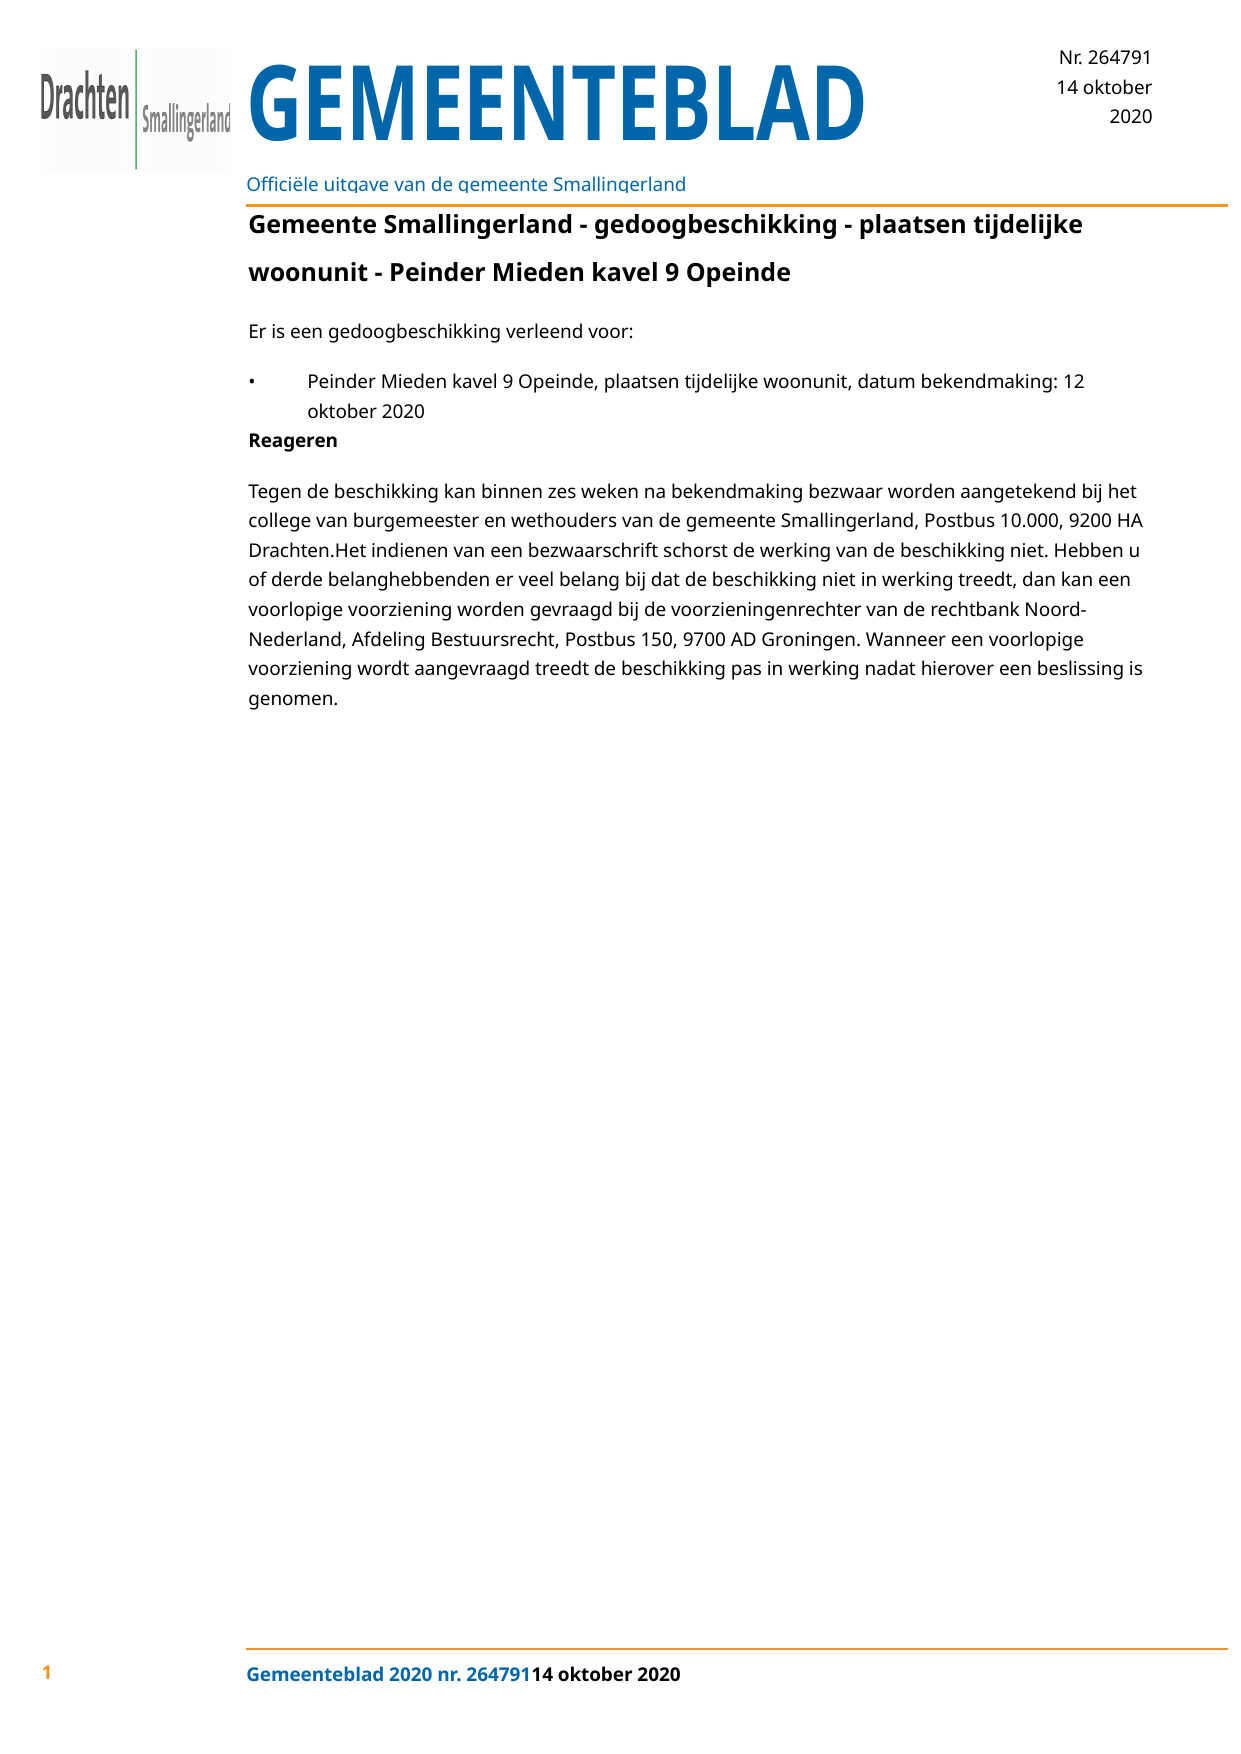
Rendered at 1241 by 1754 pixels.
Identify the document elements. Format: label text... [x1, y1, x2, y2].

text Gemeente Smallingerland - gedoogbeschikking - plaatsen tijdelijke woonunit - Peinder Mieden kavel 9 Opeinde [248, 207, 1152, 288]
picture [41, 47, 231, 172]
text Tegen de beschikking kan binnen zes weken na bekendmaking bezwaar worden aangetekend bij het college van burgemeester en wethouders van de gemeente Smallingerland, Postbus 10.000, 9200 HA Drachten.Het indienen van een bezwaarschrift schorst de werking van de beschikking niet. Hebben u of derde belanghebbenden er veel belang bij dat de beschikking niet in werking treedt, dan kan een voorlopige voorziening worden gevraagd bij de voorzieningenrechter van de rechtbank Noord-Nederland, Afdeling Bestuursrecht, Postbus 150, 9700 AD Groningen. Wanneer een voorlopige voorziening wordt aangevraagd treedt de beschikking pas in werking nadat hierover een beslissing is genomen. [248, 478, 1152, 711]
text Er is een gedoogbeschikking verleend voor: [248, 318, 1152, 344]
text Reageren [248, 427, 1152, 453]
list Peinder Mieden kavel 9 Opeinde, plaatsen tijdelijke woonunit, datum bekendmaking: 12 oktober 2020 [248, 368, 1152, 424]
